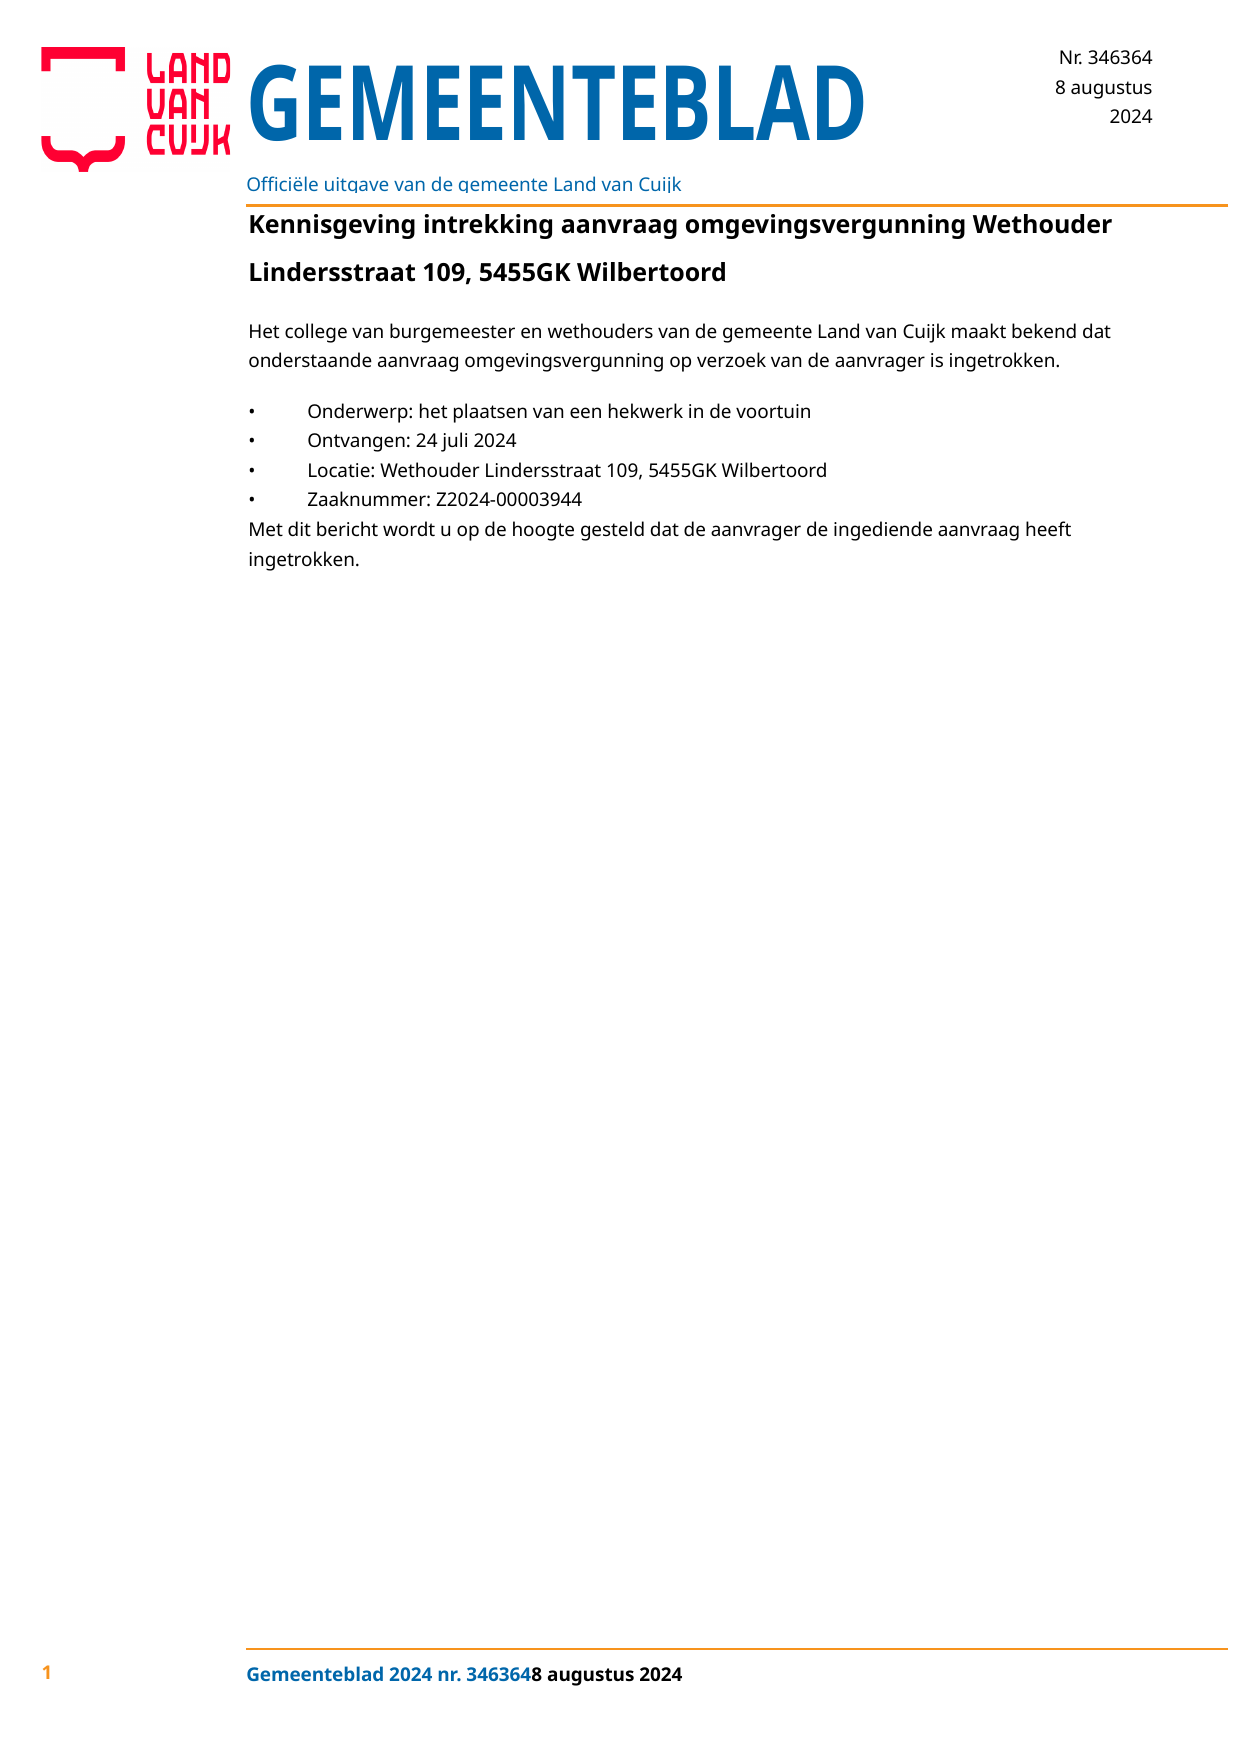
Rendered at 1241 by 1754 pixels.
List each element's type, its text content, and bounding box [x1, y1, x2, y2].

text Met dit bericht wordt u op de hoogte gesteld dat de aanvrager de ingediende aanvraag heeft ingetrokken. [248, 516, 1152, 572]
list Ontvangen: 24 juli 2024 [248, 427, 1152, 453]
list Locatie: Wethouder Lindersstraat 109, 5455GK Wilbertoord [248, 457, 1152, 483]
text Kennisgeving intrekking aanvraag omgevingsvergunning Wethouder Lindersstraat 109, 5455GK Wilbertoord [248, 207, 1152, 288]
picture [41, 47, 231, 172]
list Onderwerp: het plaatsen van een hekwerk in de voortuin [248, 398, 1152, 424]
list Zaaknummer: Z2024-00003944 [248, 487, 1152, 512]
text Het college van burgemeester en wethouders van de gemeente Land van Cuijk maakt bekend dat onderstaande aanvraag omgevingsvergunning op verzoek van de aanvrager is ingetrokken. [248, 318, 1152, 373]
